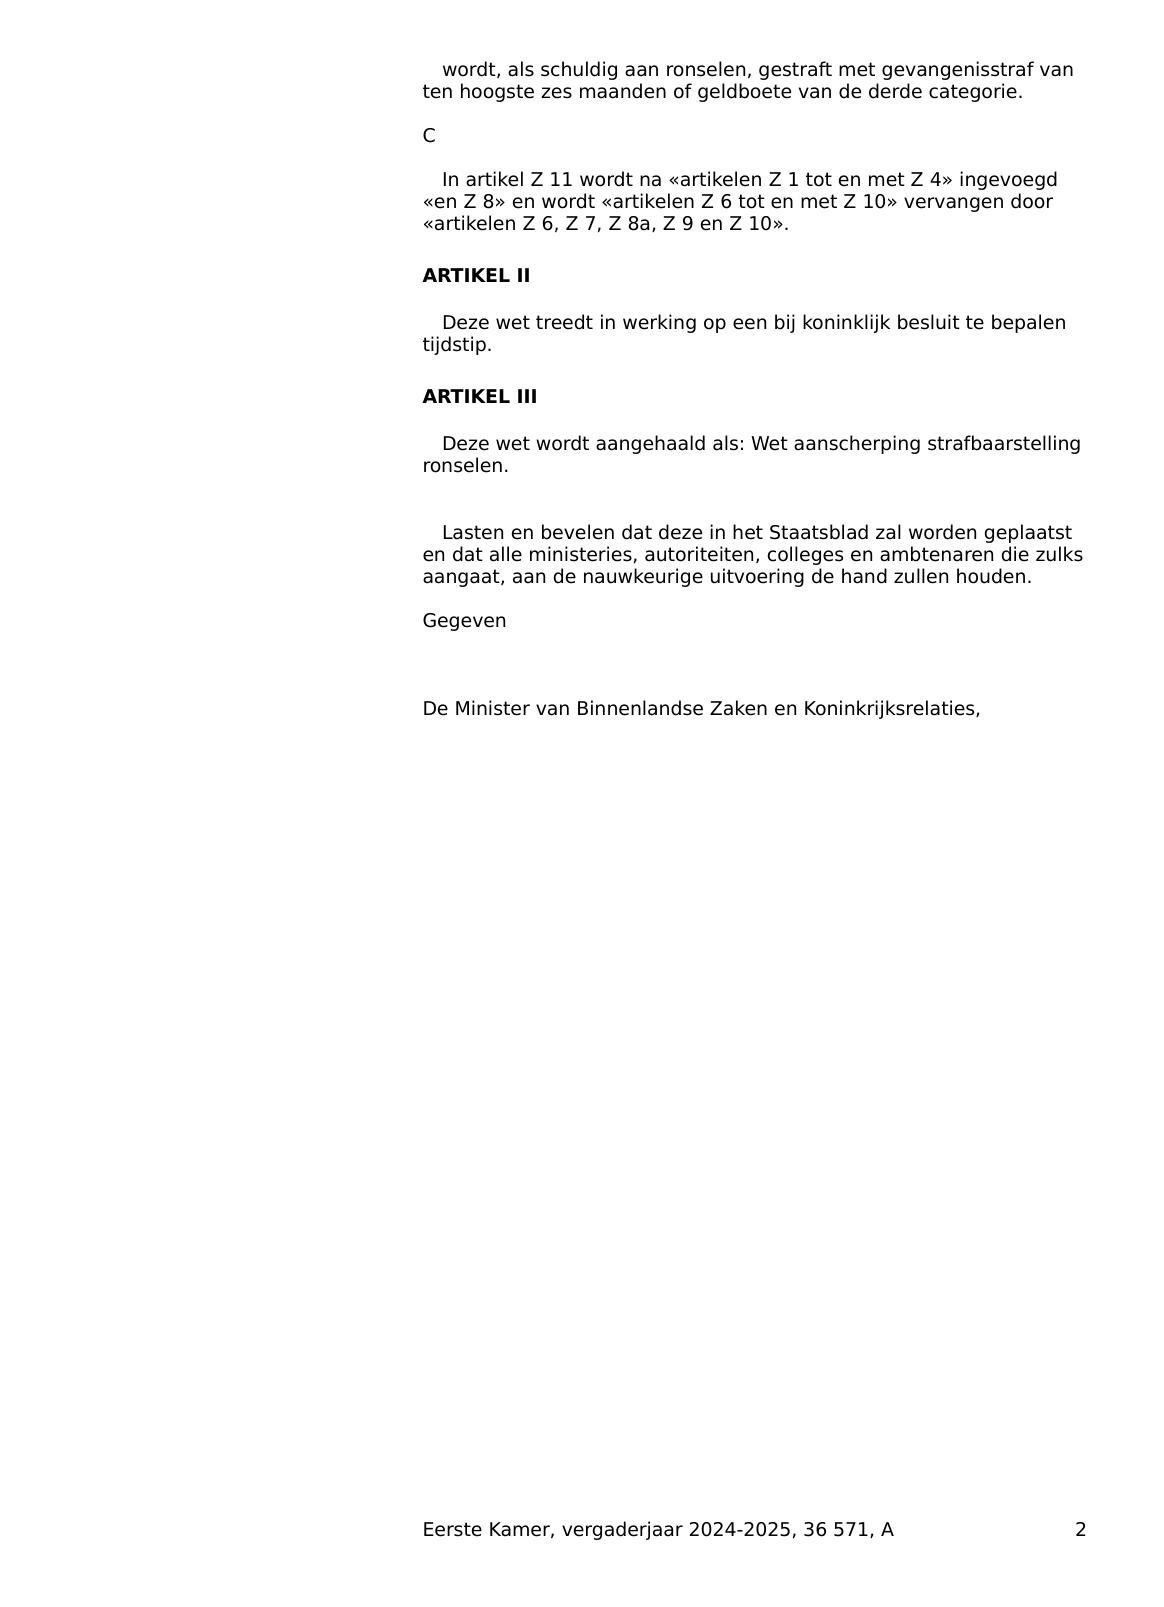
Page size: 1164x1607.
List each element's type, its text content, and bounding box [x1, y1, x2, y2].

text Deze wet treedt in werking op een bij koninklijk besluit te bepalen tijdstip. [422, 312, 1087, 356]
text Gegeven [422, 610, 1087, 632]
text Deze wet wordt aangehaald als: Wet aanscherping strafbaarstelling ronselen. [422, 433, 1087, 477]
text C [422, 125, 1087, 147]
text wordt, als schuldig aan ronselen, gestraft met gevangenisstraf van ten hoogste zes maanden of geldboete van de derde categorie. [422, 59, 1087, 103]
text In artikel Z 11 wordt na «artikelen Z 1 tot en met Z 4» ingevoegd «en Z 8» en wordt «artikelen Z 6 tot en met Z 10» vervangen door «artikelen Z 6, Z 7, Z 8a, Z 9 en Z 10». [422, 169, 1087, 235]
text De Minister van Binnenlandse Zaken en Koninkrijksrelaties, [422, 698, 1087, 720]
subtitle ARTIKEL II [422, 265, 1087, 287]
subtitle ARTIKEL III [422, 386, 1087, 408]
text Lasten en bevelen dat deze in het Staatsblad zal worden geplaatst en dat alle ministeries, autoriteiten, colleges en ambtenaren die zulks aangaat, aan de nauwkeurige uitvoering de hand zullen houden. [422, 522, 1087, 587]
